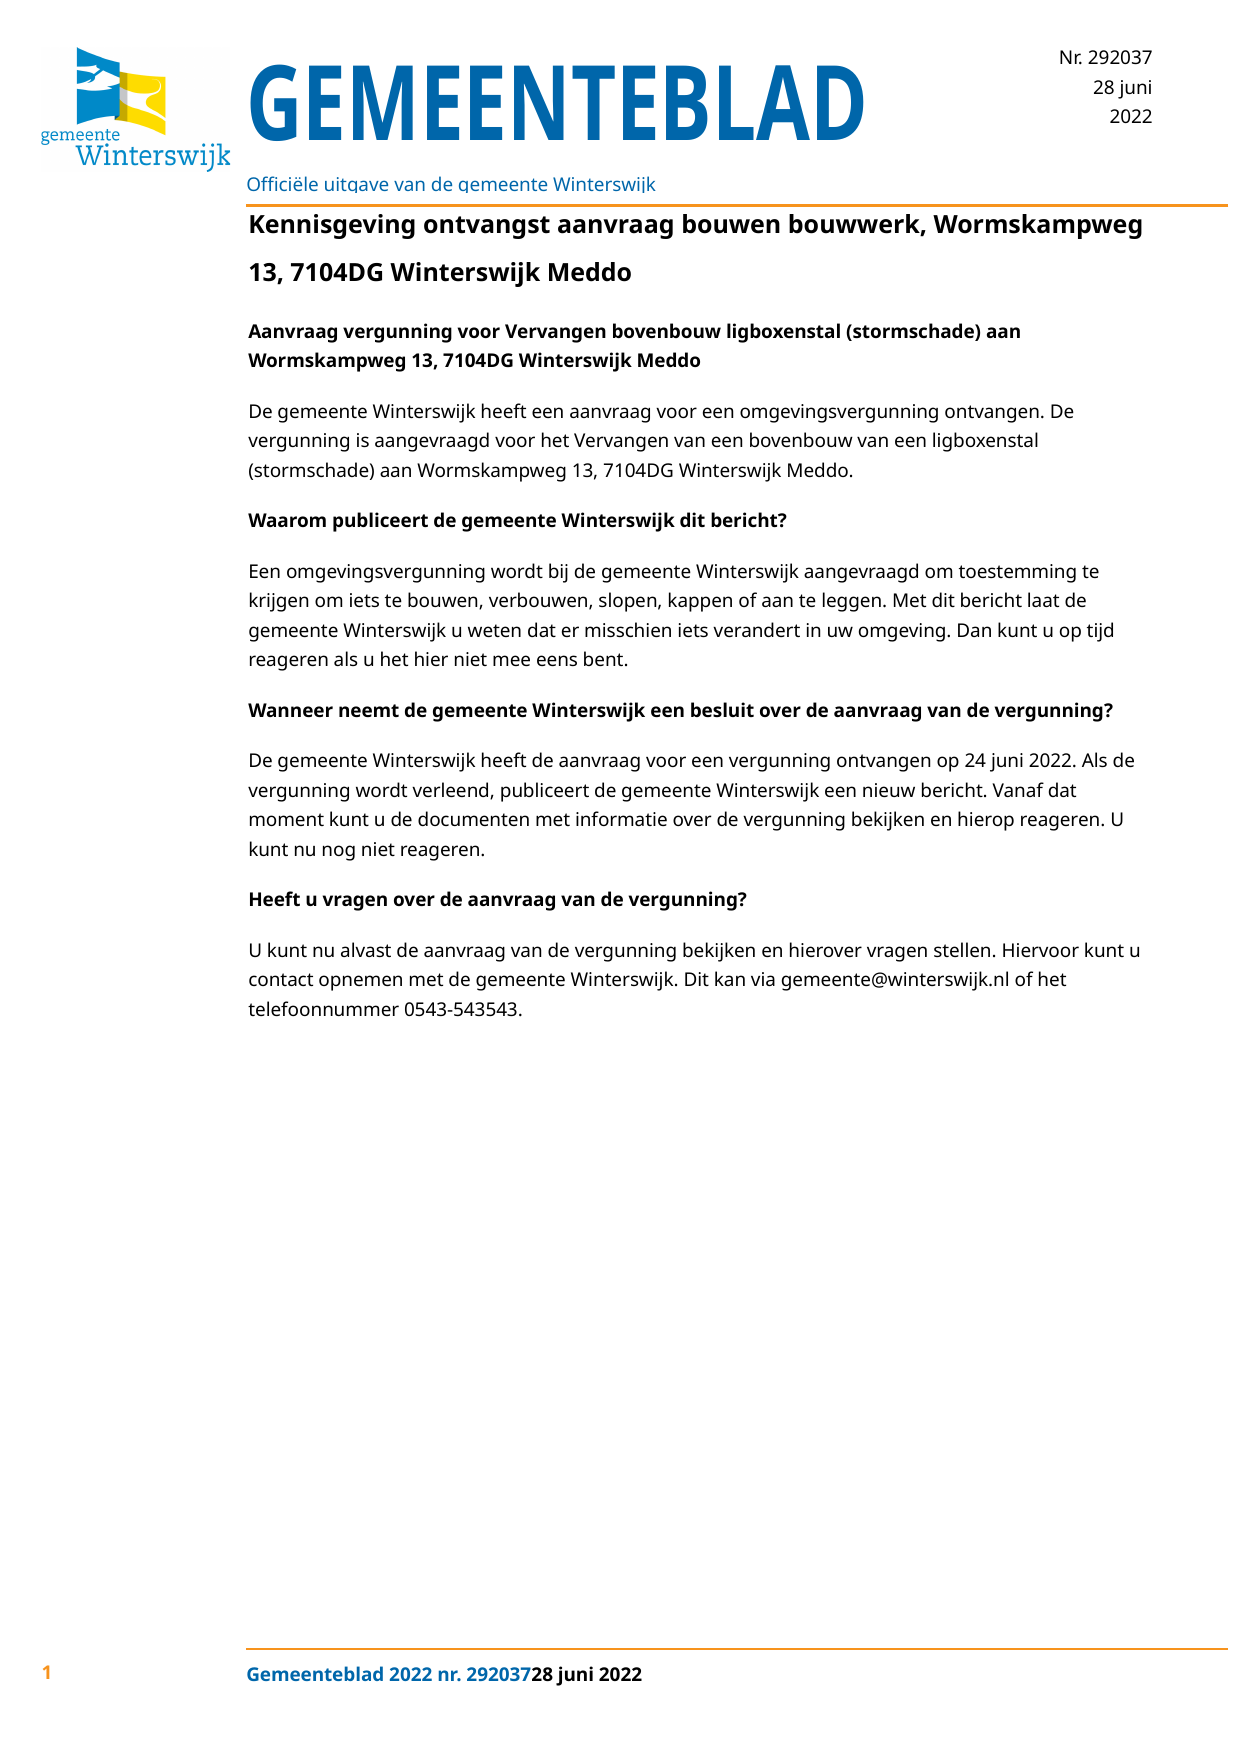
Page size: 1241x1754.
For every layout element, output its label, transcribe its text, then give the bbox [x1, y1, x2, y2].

text De gemeente Winterswijk heeft een aanvraag voor een omgevingsvergunning ontvangen. De vergunning is aangevraagd voor het Vervangen van een bovenbouw van een ligboxenstal (stormschade) aan Wormskampweg 13, 7104DG Winterswijk Meddo. [248, 398, 1152, 483]
text Waarom publiceert de gemeente Winterswijk dit bericht? [248, 507, 1152, 533]
text U kunt nu alvast de aanvraag van de vergunning bekijken en hierover vragen stellen. Hiervoor kunt u contact opnemen met de gemeente Winterswijk. Dit kan via gemeente@winterswijk.nl of het telefoonnummer 0543-543543. [248, 937, 1152, 1022]
text Heeft u vragen over de aanvraag van de vergunning? [248, 887, 1152, 912]
text Wanneer neemt de gemeente Winterswijk een besluit over de aanvraag van de vergunning? [248, 697, 1152, 723]
text Een omgevingsvergunning wordt bij de gemeente Winterswijk aangevraagd om toestemming te krijgen om iets te bouwen, verbouwen, slopen, kappen of aan te leggen. Met dit bericht laat de gemeente Winterswijk u weten dat er misschien iets verandert in uw omgeving. Dan kunt u op tijd reageren als u het hier niet mee eens bent. [248, 558, 1152, 672]
picture [41, 47, 231, 172]
text De gemeente Winterswijk heeft de aanvraag voor een vergunning ontvangen op 24 juni 2022. Als de vergunning wordt verleend, publiceert de gemeente Winterswijk een nieuw bericht. Vanaf dat moment kunt u de documenten met informatie over de vergunning bekijken en hierop reageren. U kunt nu nog niet reageren. [248, 747, 1152, 862]
text Kennisgeving ontvangst aanvraag bouwen bouwwerk, Wormskampweg 13, 7104DG Winterswijk Meddo [248, 207, 1152, 288]
text Aanvraag vergunning voor Vervangen bovenbouw ligboxenstal (stormschade) aan Wormskampweg 13, 7104DG Winterswijk Meddo [248, 318, 1152, 373]
picture [225, 153, 231, 162]
